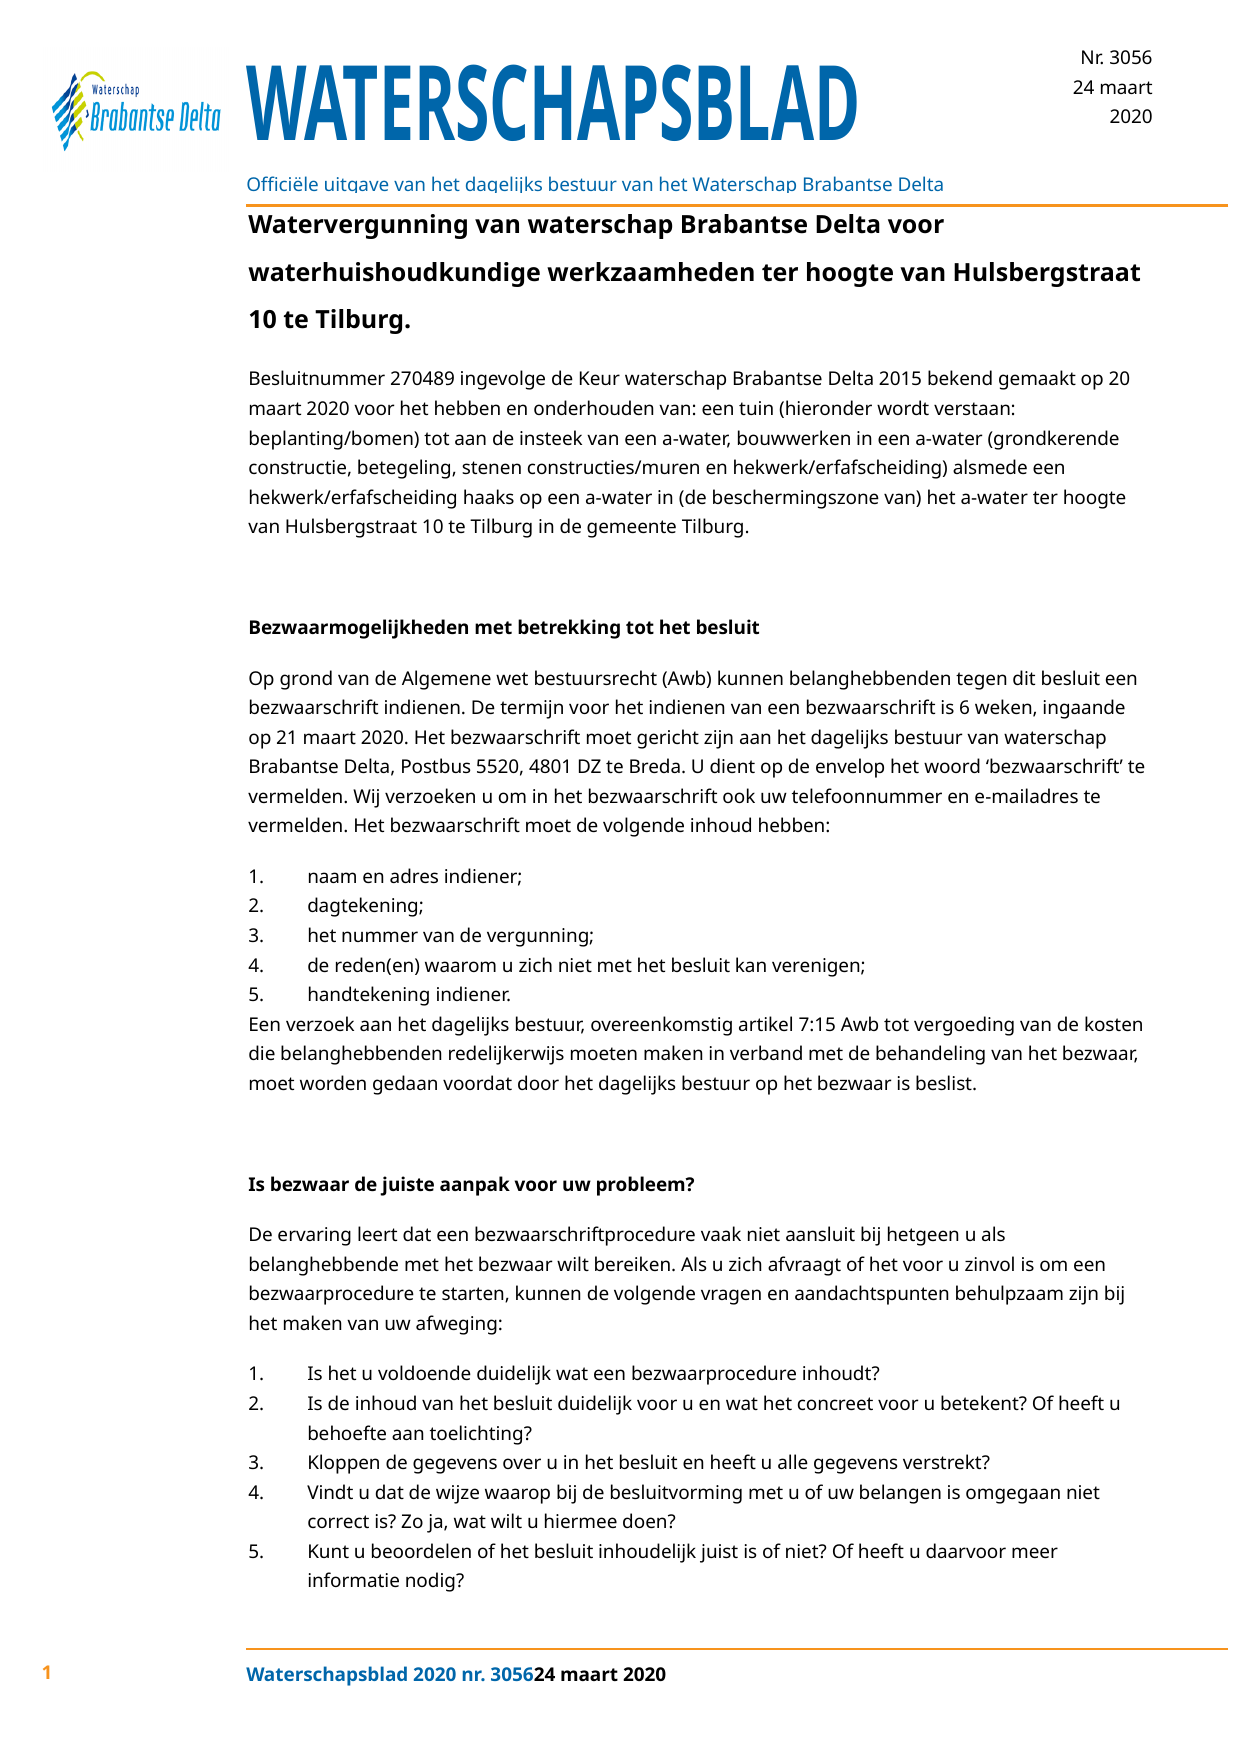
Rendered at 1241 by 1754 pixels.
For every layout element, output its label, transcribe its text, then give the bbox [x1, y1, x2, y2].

list naam en adres indiener; [248, 863, 1152, 889]
list Kloppen de gegevens over u in het besluit en heeft u alle gegevens verstrekt? [248, 1449, 1152, 1475]
picture [41, 47, 231, 172]
list dagtekening; [248, 893, 1152, 918]
list Is de inhoud van het besluit duidelijk voor u en wat het concreet voor u betekent? Of heeft u behoefte aan toelichting? [248, 1390, 1152, 1445]
text Op grond van de Algemene wet bestuursrecht (Awb) kunnen belanghebbenden tegen dit besluit een bezwaarschrift indienen. De termijn voor het indienen van een bezwaarschrift is 6 weken, ingaande op 21 maart 2020. Het bezwaarschrift moet gericht zijn aan het dagelijks bestuur van waterschap Brabantse Delta, Postbus 5520, 4801 DZ te Breda. U dient op de envelop het woord ‘bezwaarschrift’ te vermelden. Wij verzoeken u om in het bezwaarschrift ook uw telefoonnummer en e‑mailadres te vermelden. Het bezwaarschrift moet de volgende inhoud hebben: [248, 665, 1152, 838]
list Is het u voldoende duidelijk wat een bezwaarprocedure inhoudt? [248, 1361, 1152, 1386]
list de reden(en) waarom u zich niet met het besluit kan verenigen; [248, 952, 1152, 977]
text Is bezwaar de juiste aanpak voor uw probleem? [248, 1171, 1152, 1197]
text De ervaring leert dat een bezwaarschriftprocedure vaak niet aansluit bij hetgeen u als belanghebbende met het bezwaar wilt bereiken. Als u zich afvraagt of het voor u zinvol is om een bezwaarprocedure te starten, kunnen de volgende vragen en aandachtspunten behulpzaam zijn bij het maken van uw afweging: [248, 1221, 1152, 1336]
list het nummer van de vergunning; [248, 922, 1152, 948]
list Vindt u dat de wijze waarop bij de besluitvorming met u of uw belangen is omgegaan niet correct is? Zo ja, wat wilt u hiermee doen? [248, 1479, 1152, 1534]
text Watervergunning van waterschap Brabantse Delta voor waterhuishoudkundige werkzaamheden ter hoogte van Hulsbergstraat 10 te Tilburg. [248, 207, 1152, 336]
list handtekening indiener. [248, 981, 1152, 1007]
text Bezwaarmogelijkheden met betrekking tot het besluit [248, 614, 1152, 640]
text Besluitnummer 270489 ingevolge de Keur waterschap Brabantse Delta 2015 bekend gemaakt op 20 maart 2020 voor het hebben en onderhouden van: een tuin (hieronder wordt verstaan: beplanting/bomen) tot aan de insteek van een a-water, bouwwerken in een a-water (grondkerende constructie, betegeling, stenen constructies/muren en hekwerk/erfafscheiding) alsmede een hekwerk/erfafscheiding haaks op een a-water in (de beschermingszone van) het a-water ter hoogte van Hulsbergstraat 10 te Tilburg in de gemeente Tilburg. [248, 366, 1152, 539]
text Een verzoek aan het dagelijks bestuur, overeenkomstig artikel 7:15 Awb tot vergoeding van de kosten die belanghebbenden redelijkerwijs moeten maken in verband met de behandeling van het bezwaar, moet worden gedaan voordat door het dagelijks bestuur op het bezwaar is beslist. [248, 1011, 1152, 1096]
list Kunt u beoordelen of het besluit inhoudelijk juist is of niet? Of heeft u daarvoor meer informatie nodig? [248, 1538, 1152, 1593]
